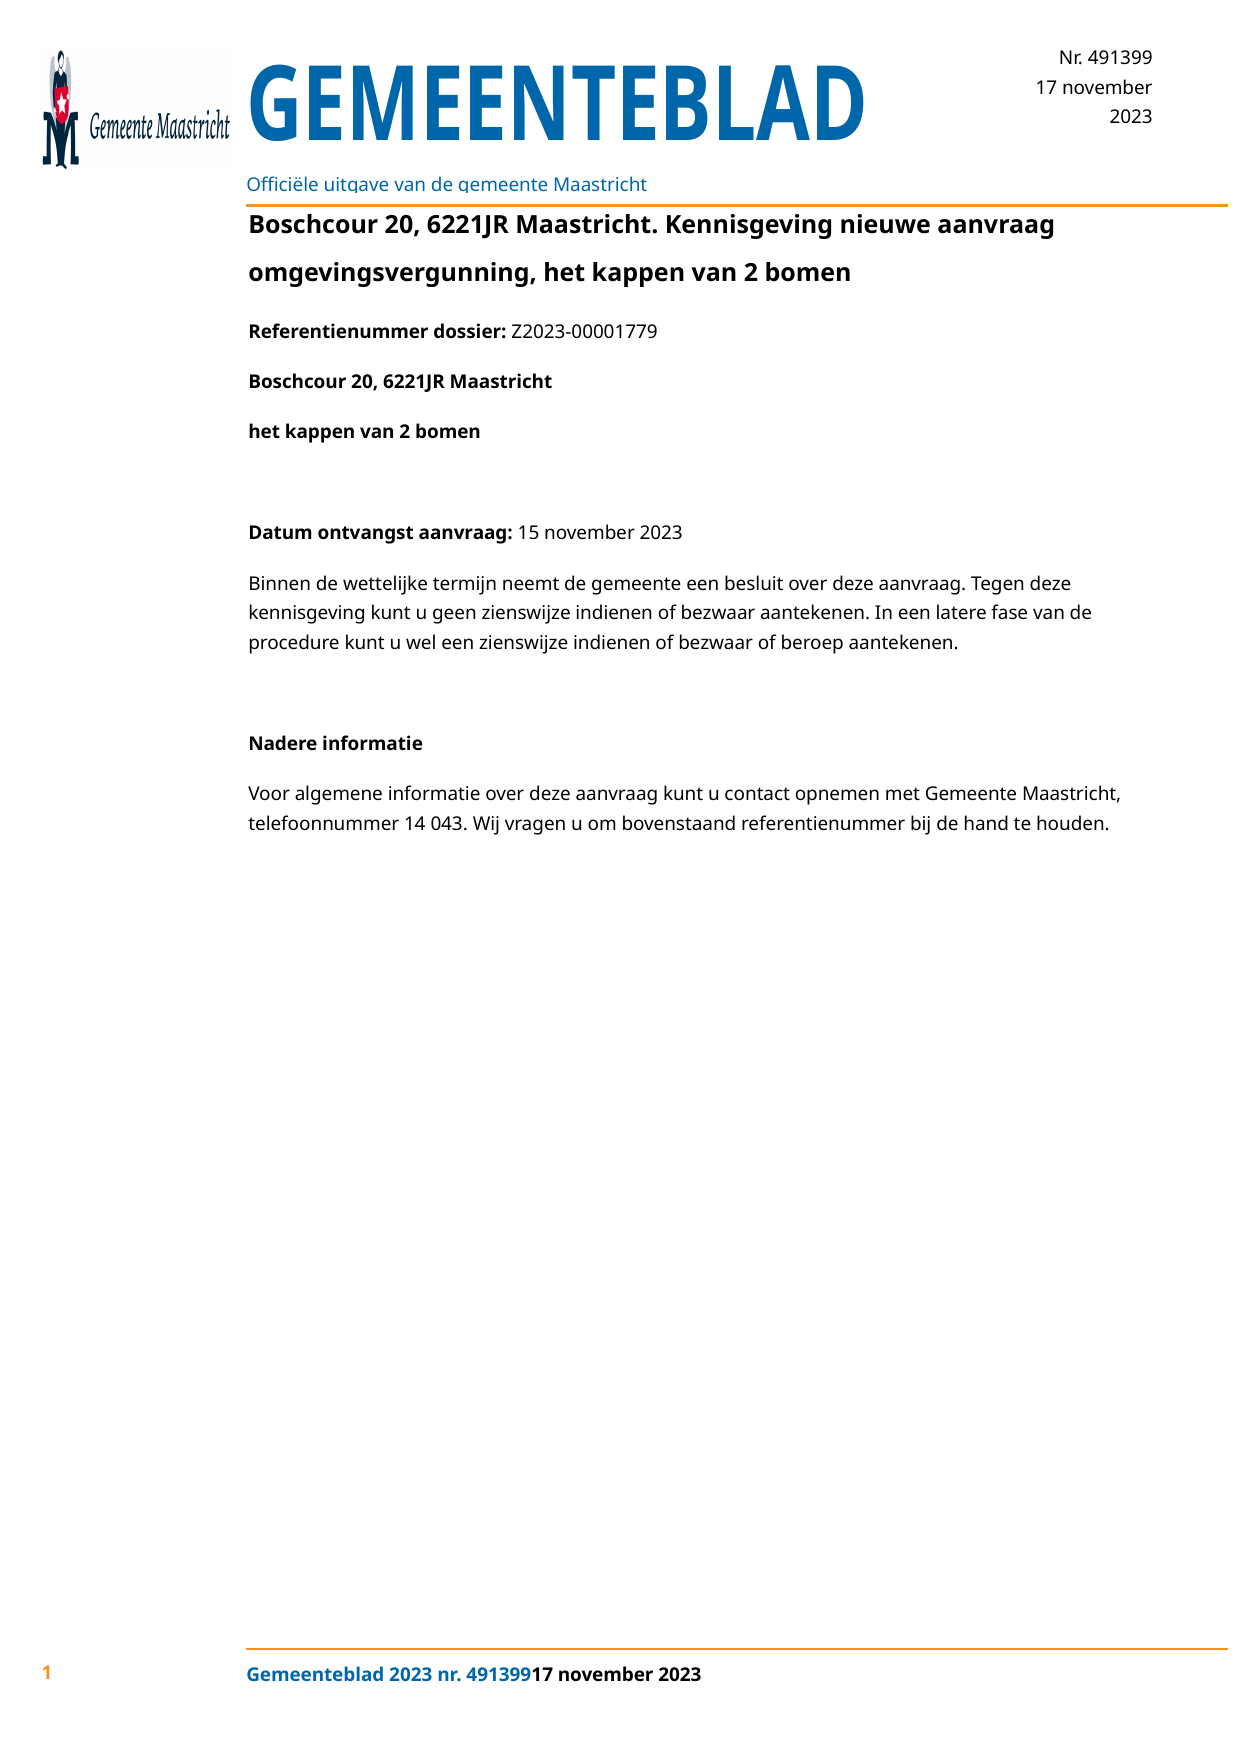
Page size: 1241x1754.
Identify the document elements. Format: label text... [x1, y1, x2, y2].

picture [41, 47, 231, 172]
text Boschcour 20, 6221JR Maastricht. Kennisgeving nieuwe aanvraag omgevingsvergunning, het kappen van 2 bomen [248, 207, 1152, 288]
text Referentienummer dossier: Z2023-00001779 [248, 318, 1152, 344]
text het kappen van 2 bomen [248, 419, 1152, 444]
text Datum ontvangst aanvraag: 15 november 2023 [248, 519, 1152, 545]
text Boschcour 20, 6221JR Maastricht [248, 368, 1152, 394]
text Nadere informatie [248, 730, 1152, 756]
text Binnen de wettelijke termijn neemt de gemeente een besluit over deze aanvraag. Tegen deze kennisgeving kunt u geen zienswijze indienen of bezwaar aantekenen. In een latere fase van de procedure kunt u wel een zienswijze indienen of bezwaar of beroep aantekenen. [248, 570, 1152, 655]
text Voor algemene informatie over deze aanvraag kunt u contact opnemen met Gemeente Maastricht, telefoonnummer 14 043. Wij vragen u om bovenstaand referentienummer bij de hand te houden. [248, 780, 1152, 836]
